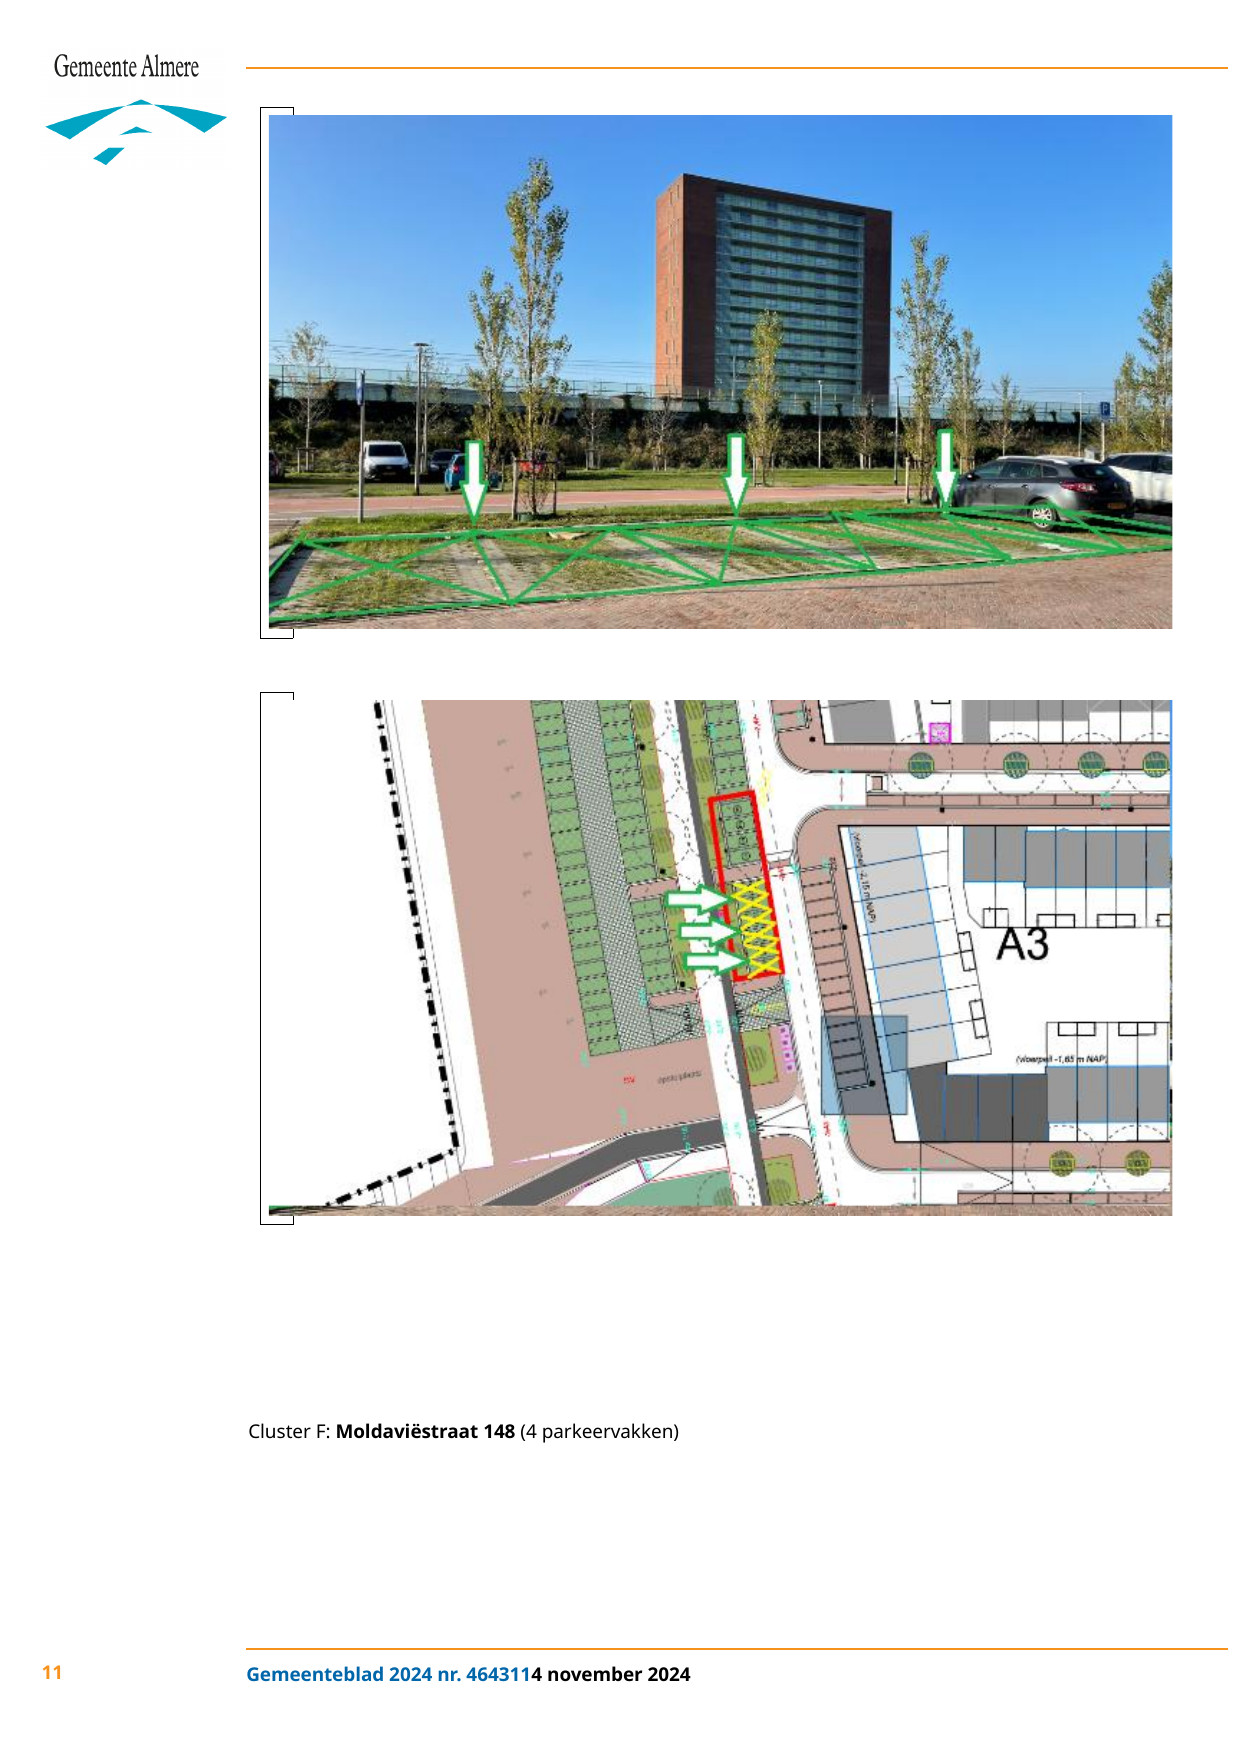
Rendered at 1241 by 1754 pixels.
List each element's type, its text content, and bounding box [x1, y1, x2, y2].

picture [41, 47, 231, 172]
picture [268, 115, 1173, 629]
picture [268, 700, 1173, 1216]
text Cluster F: Moldaviëstraat 148 (4 parkeervakken) [248, 1418, 1152, 1444]
